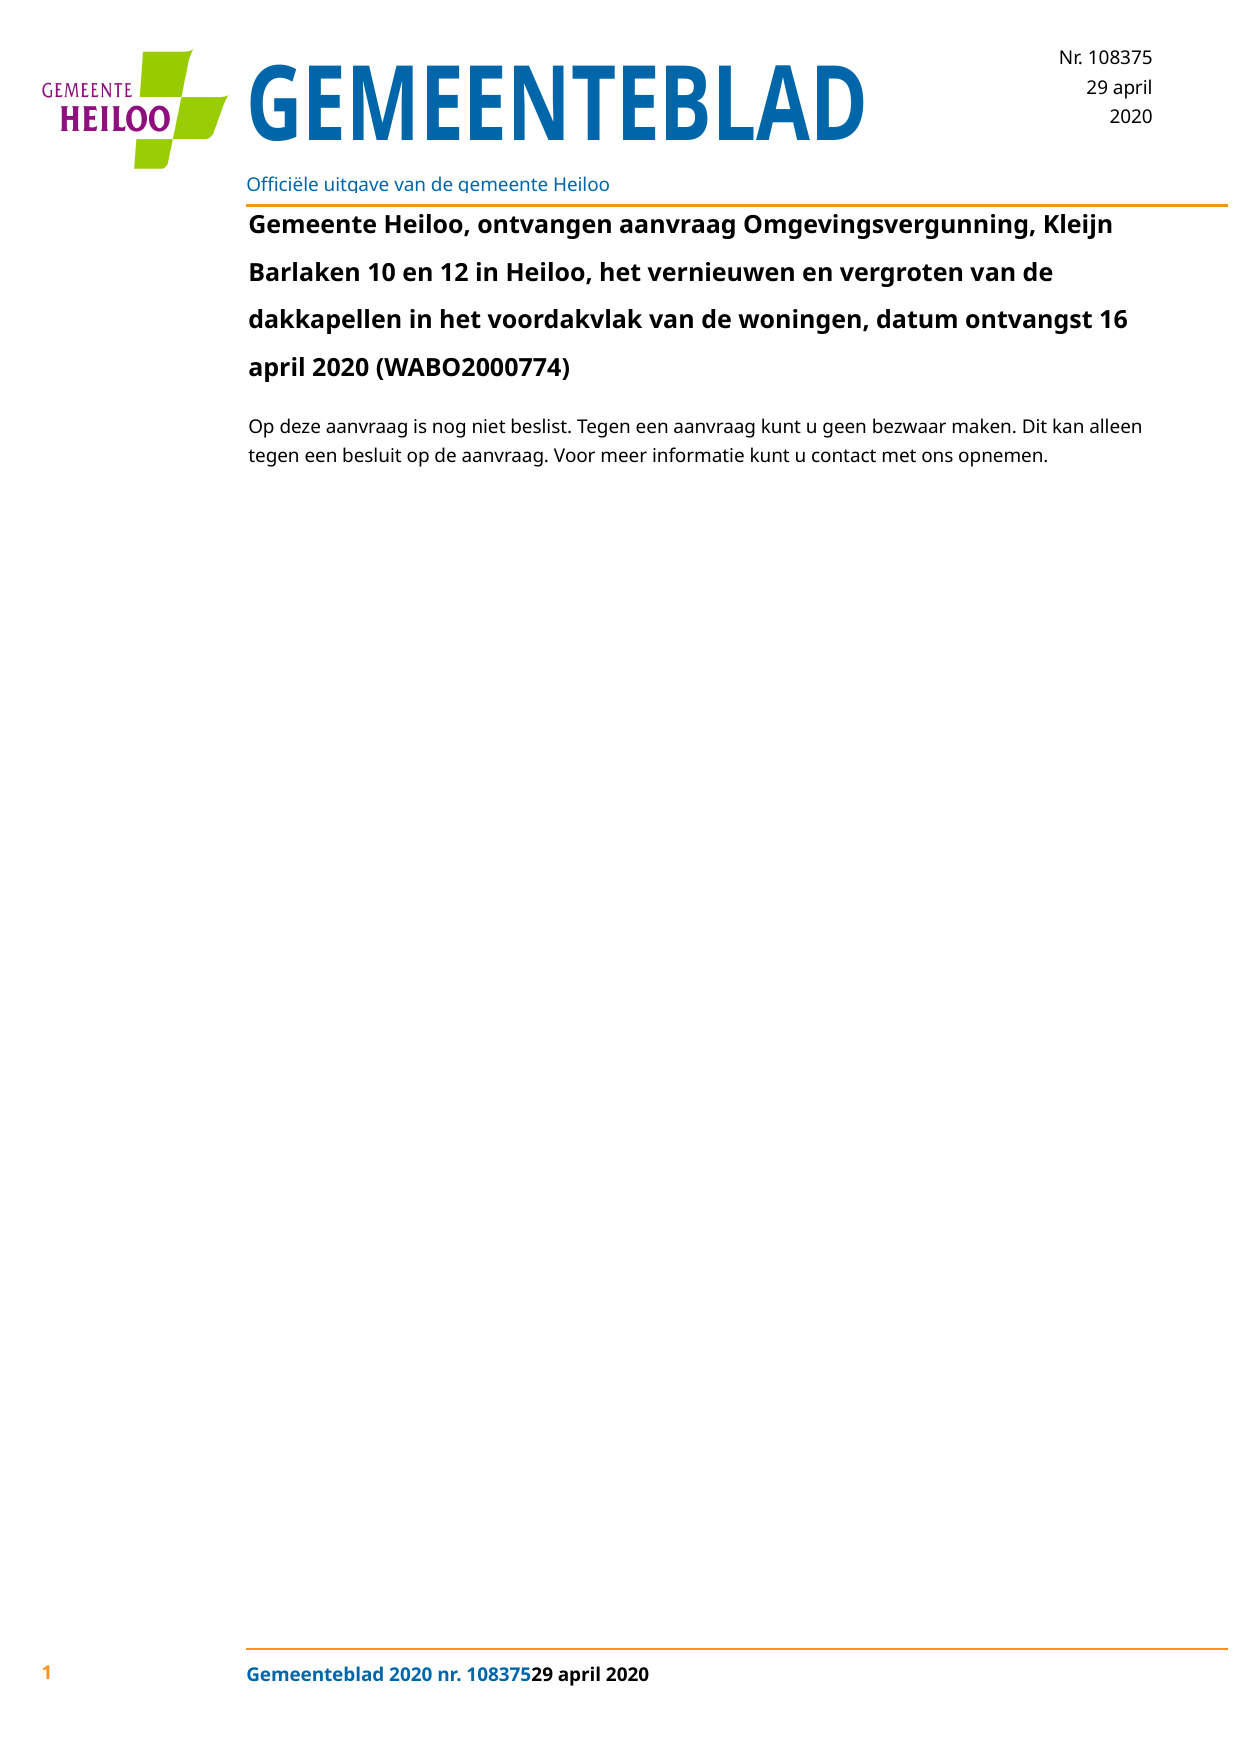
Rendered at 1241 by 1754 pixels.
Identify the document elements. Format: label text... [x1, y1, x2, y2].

text Gemeente Heiloo, ontvangen aanvraag Omgevingsvergunning, Kleijn Barlaken 10 en 12 in Heiloo, het vernieuwen en vergroten van de dakkapellen in het voordakvlak van de woningen, datum ontvangst 16 april 2020 (WABO2000774) [248, 207, 1152, 384]
text Op deze aanvraag is nog niet beslist. Tegen een aanvraag kunt u geen bezwaar maken. Dit kan alleen tegen een besluit op de aanvraag. Voor meer informatie kunt u contact met ons opnemen. [248, 413, 1152, 468]
picture [41, 47, 231, 172]
